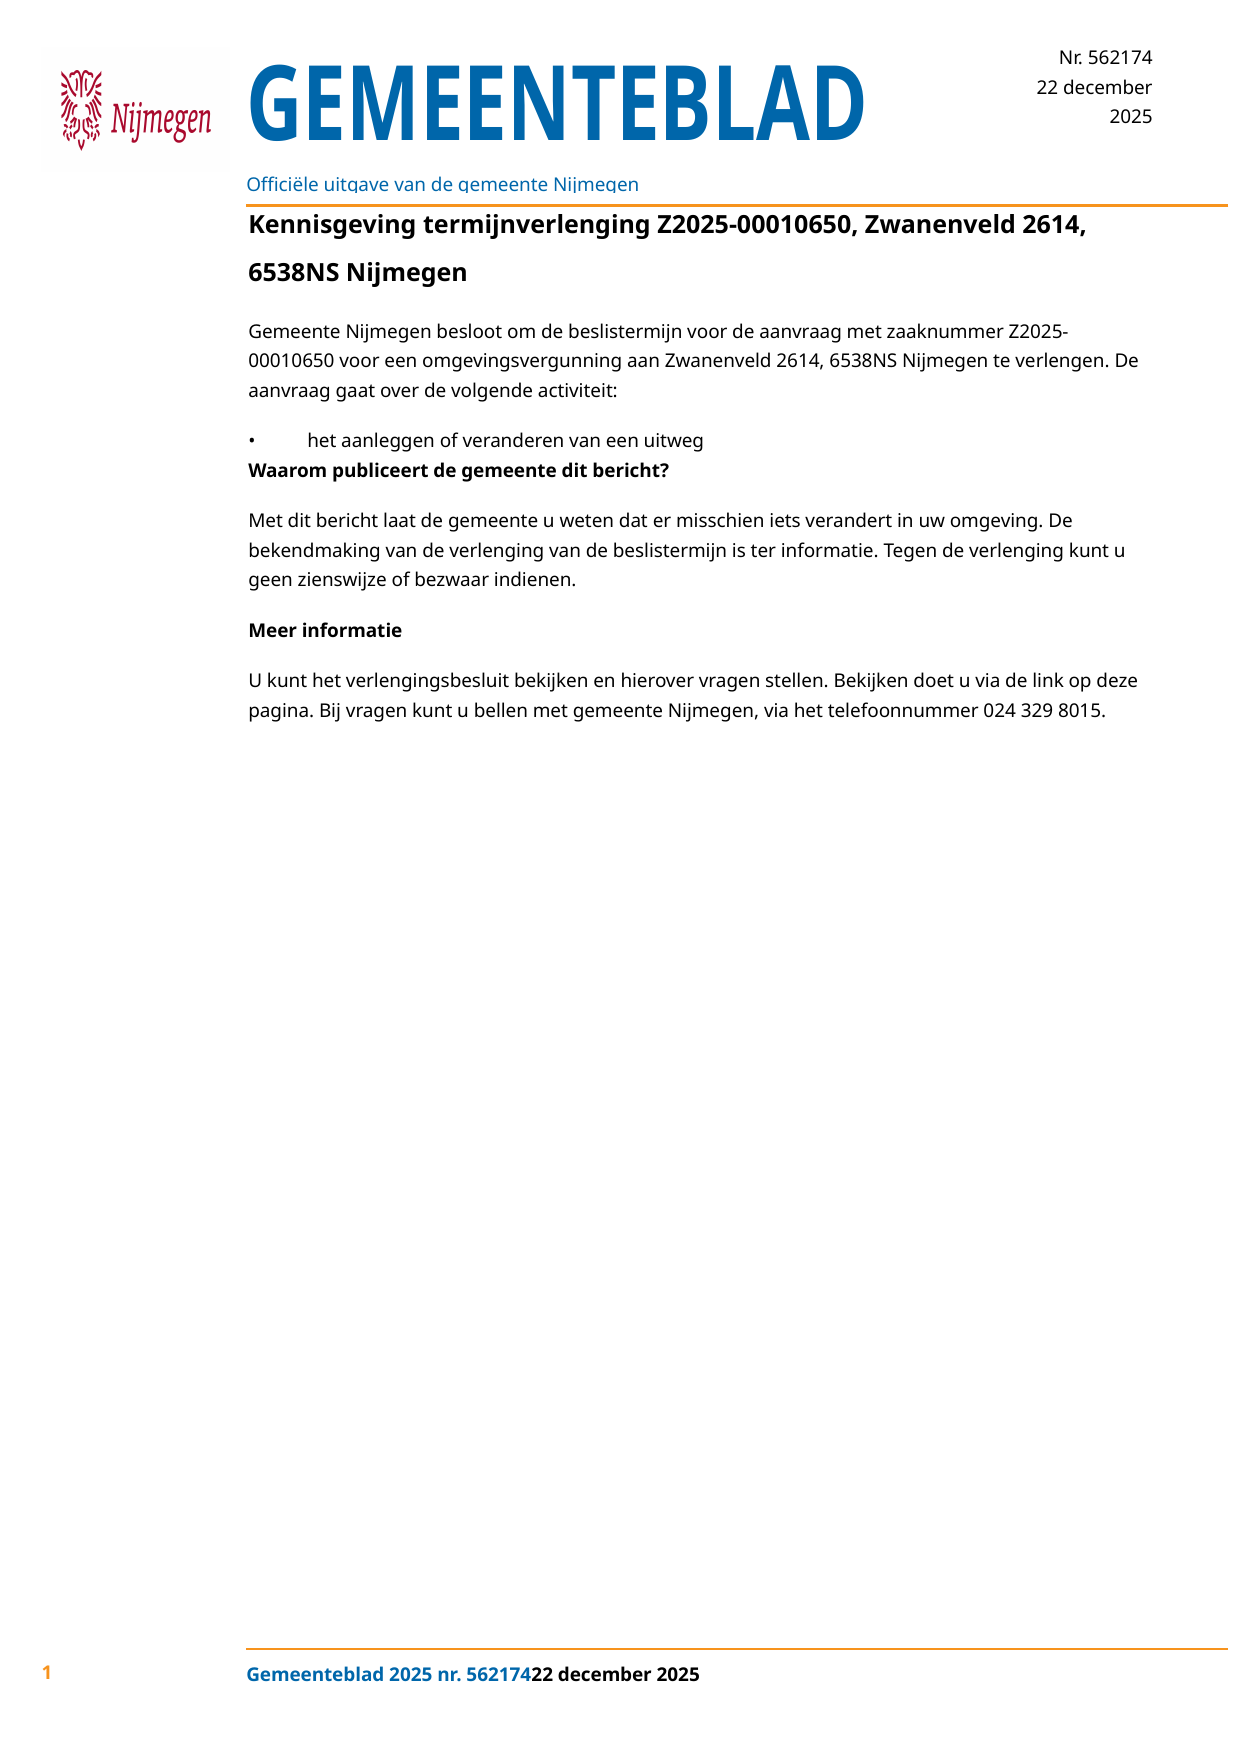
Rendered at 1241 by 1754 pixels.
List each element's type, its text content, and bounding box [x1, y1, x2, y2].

text Waarom publiceert de gemeente dit bericht? [248, 457, 1152, 483]
text Kennisgeving termijnverlenging Z2025-00010650, Zwanenveld 2614, 6538NS Nijmegen [248, 207, 1152, 288]
text Meer informatie [248, 617, 1152, 643]
list het aanleggen of veranderen van een uitweg [248, 427, 1152, 453]
text Met dit bericht laat de gemeente u weten dat er misschien iets verandert in uw omgeving. De bekendmaking van de verlenging van de beslistermijn is ter informatie. Tegen de verlenging kunt u geen zienswijze of bezwaar indienen. [248, 507, 1152, 592]
text U kunt het verlengingsbesluit bekijken en hierover vragen stellen. Bekijken doet u via de link op deze pagina. Bij vragen kunt u bellen met gemeente Nijmegen, via het telefoonnummer 024 329 8015. [248, 667, 1152, 723]
picture [41, 47, 231, 172]
text Gemeente Nijmegen besloot om de beslistermijn voor de aanvraag met zaaknummer Z2025-00010650 voor een omgevingsvergunning aan Zwanenveld 2614, 6538NS Nijmegen te verlengen. De aanvraag gaat over de volgende activiteit: [248, 318, 1152, 403]
